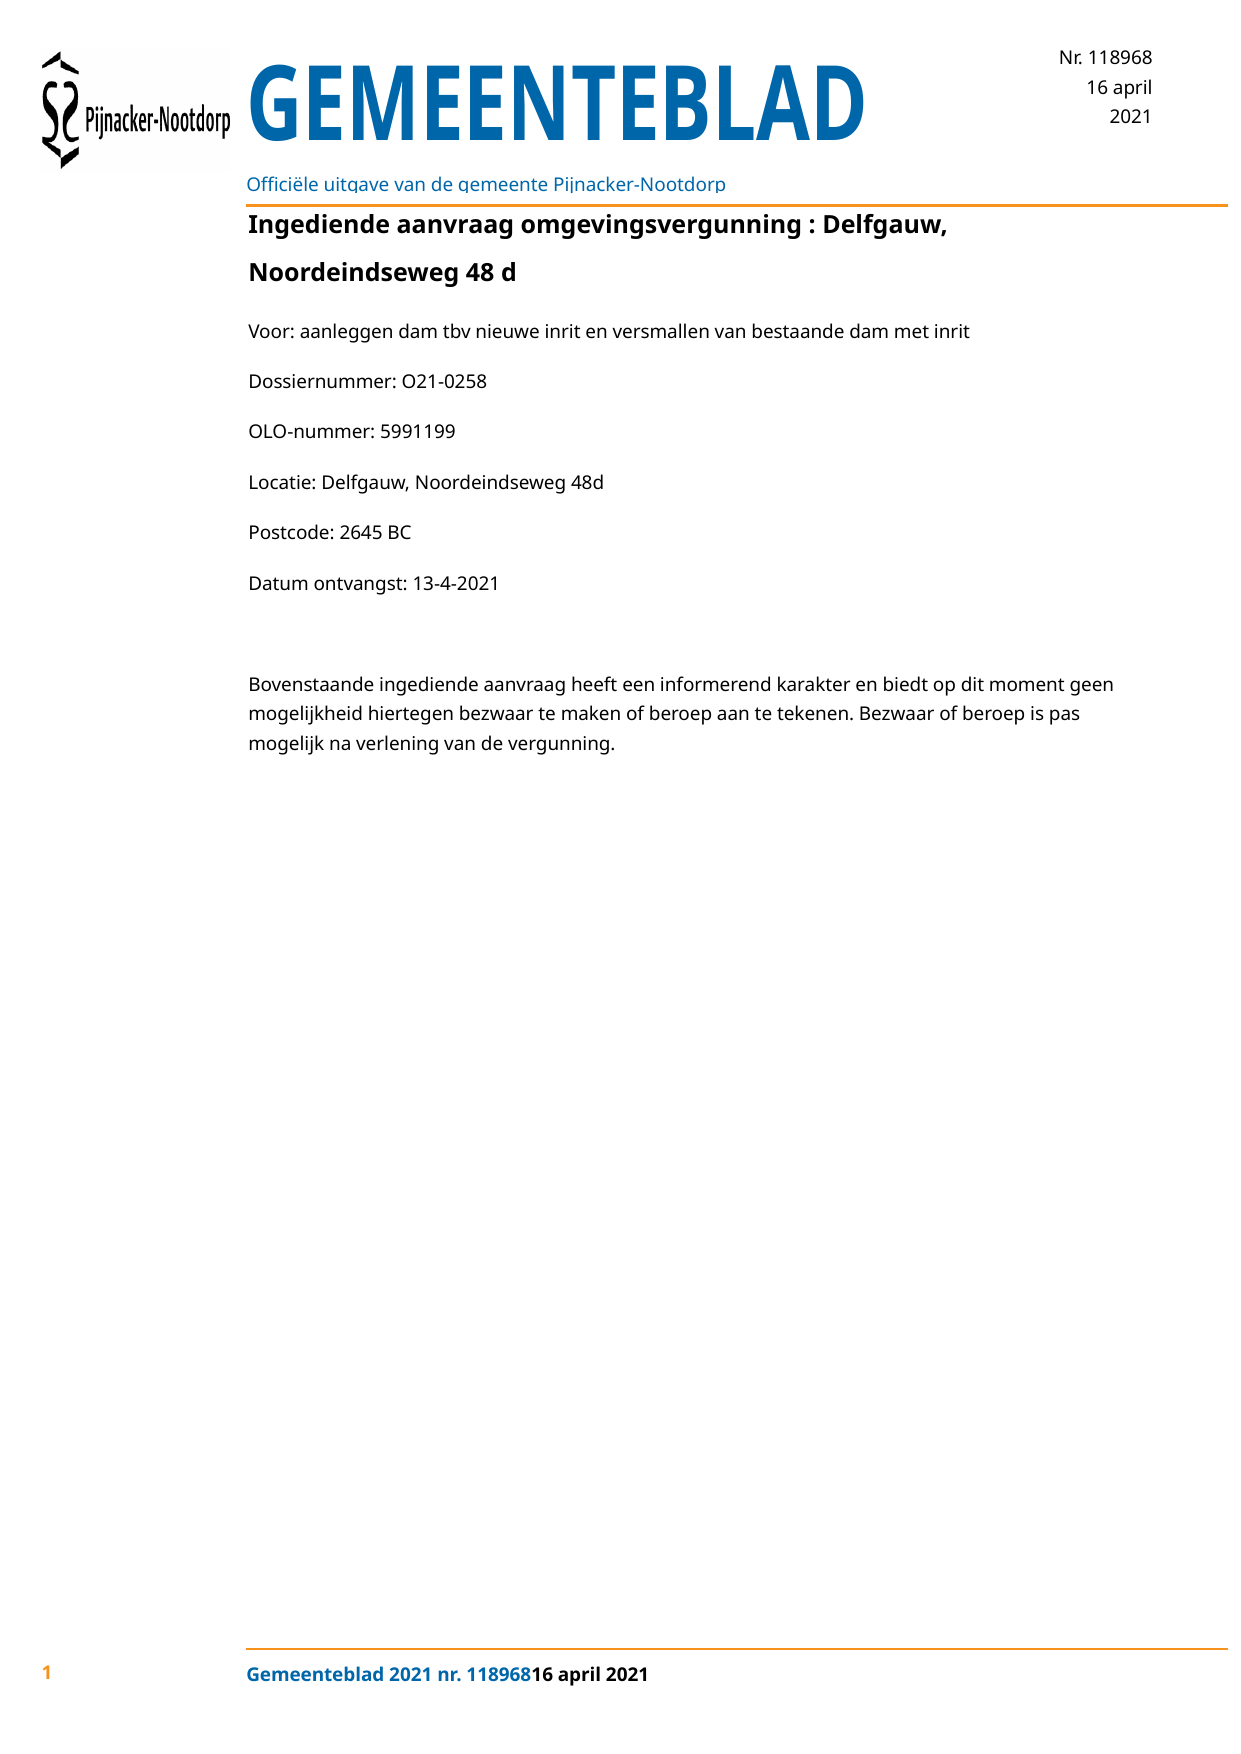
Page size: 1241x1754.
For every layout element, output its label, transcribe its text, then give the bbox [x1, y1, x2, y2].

text Locatie: Delfgauw, Noordeindseweg 48d [248, 469, 1152, 495]
text Dossiernummer: O21-0258 [248, 368, 1152, 394]
text Bovenstaande ingediende aanvraag heeft een informerend karakter en biedt op dit moment geen mogelijkheid hiertegen bezwaar te maken of beroep aan te tekenen. Bezwaar of beroep is pas mogelijk na verlening van de vergunning. [248, 671, 1152, 756]
text OLO-nummer: 5991199 [248, 419, 1152, 444]
text Postcode: 2645 BC [248, 519, 1152, 545]
text Ingediende aanvraag omgevingsvergunning : Delfgauw, Noordeindseweg 48 d [248, 207, 1152, 288]
picture [41, 47, 231, 172]
text Voor: aanleggen dam tbv nieuwe inrit en versmallen van bestaande dam met inrit [248, 318, 1152, 344]
text Datum ontvangst: 13-4-2021 [248, 570, 1152, 596]
